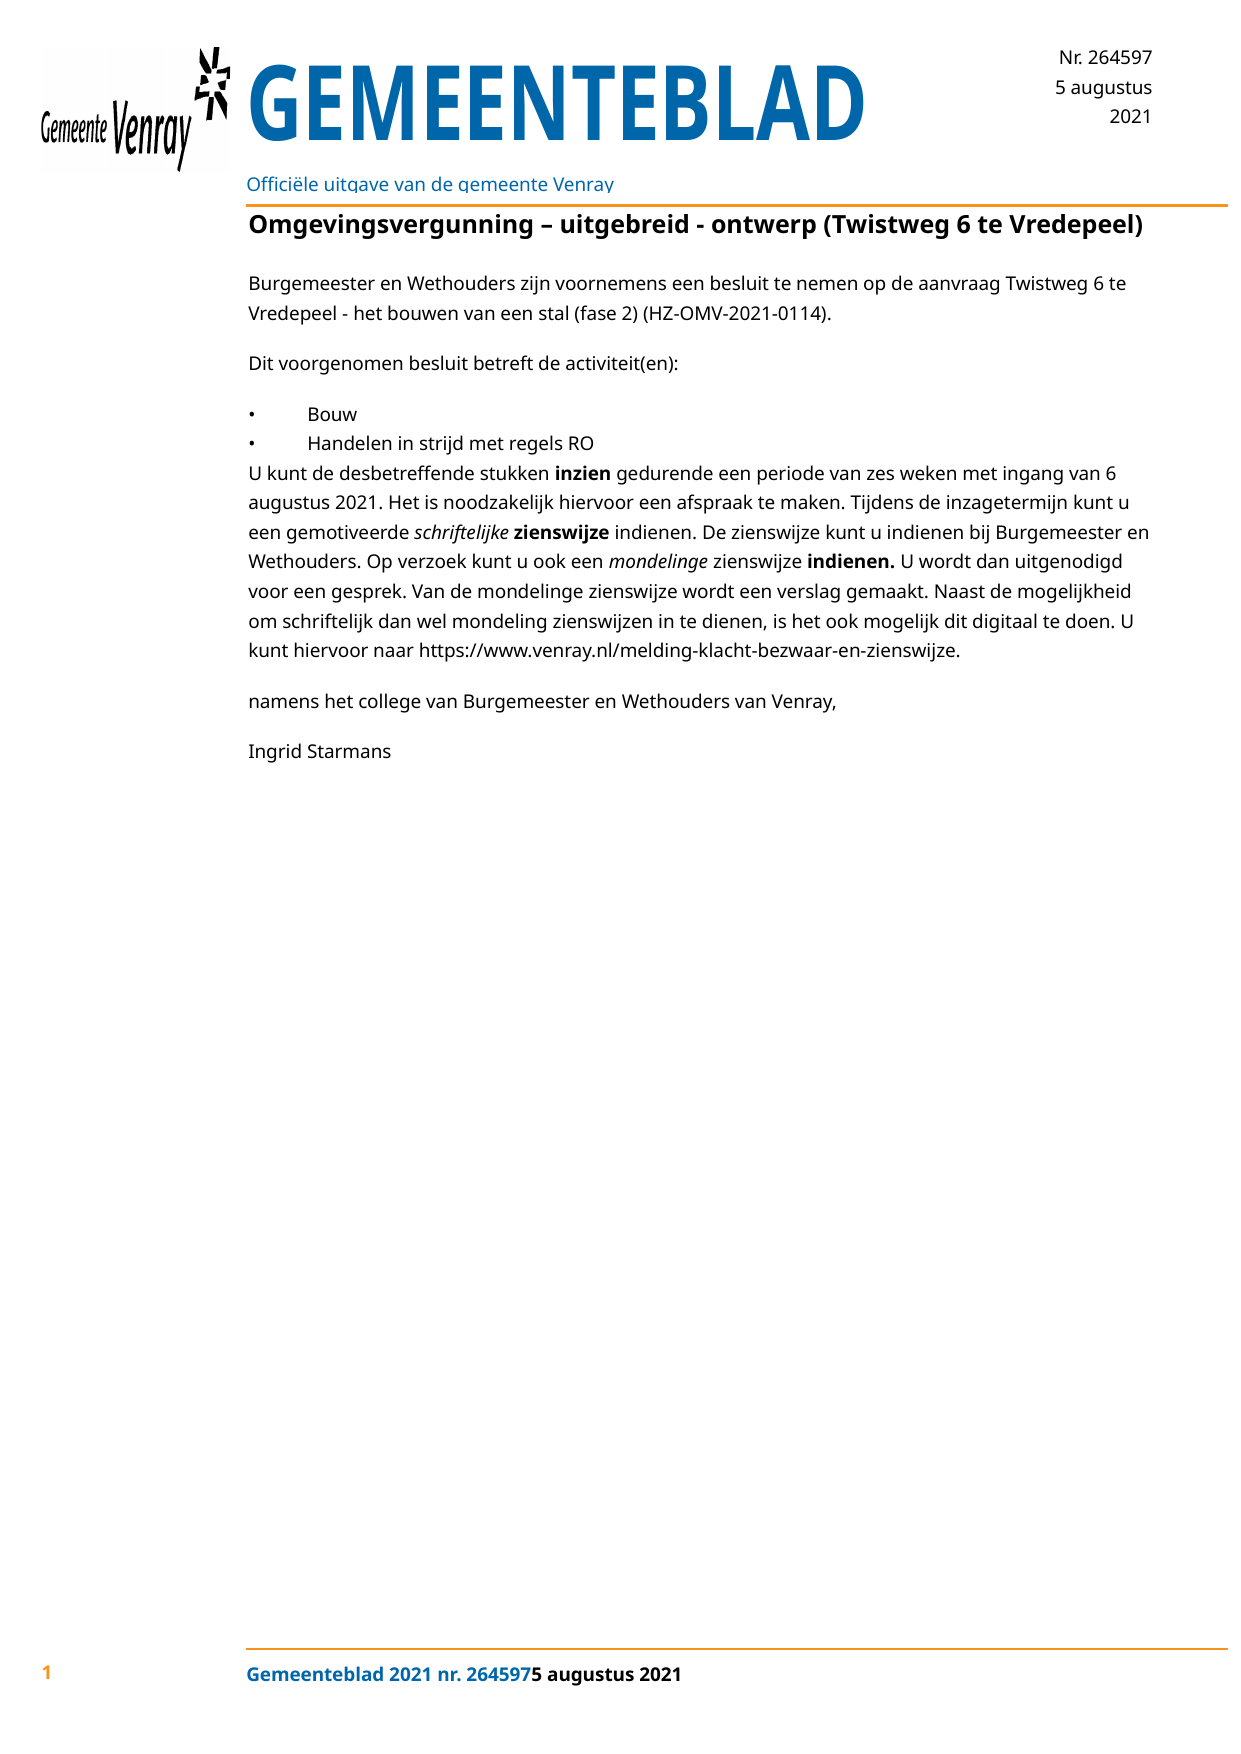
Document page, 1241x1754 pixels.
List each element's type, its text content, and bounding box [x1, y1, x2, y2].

picture [41, 47, 231, 172]
text Burgemeester en Wethouders zijn voornemens een besluit te nemen op de aanvraag Twistweg 6 te Vredepeel - het bouwen van een stal (fase 2) (HZ-OMV-2021-0114). [248, 270, 1152, 326]
text U kunt de desbetreffende stukken inzien gedurende een periode van zes weken met ingang van 6 augustus 2021. Het is noodzakelijk hiervoor een afspraak te maken. Tijdens de inzagetermijn kunt u een gemotiveerde schriftelijke zienswijze indienen. De zienswijze kunt u indienen bij Burgemeester en Wethouders. Op verzoek kunt u ook een mondelinge zienswijze indienen. U wordt dan uitgenodigd voor een gesprek. Van de mondelinge zienswijze wordt een verslag gemaakt. Naast de mogelijkheid om schriftelijk dan wel mondeling zienswijzen in te dienen, is het ook mogelijk dit digitaal te doen. U kunt hiervoor naar https://www.venray.nl/melding-klacht-bezwaar-en-zienswijze. [248, 460, 1152, 663]
text namens het college van Burgemeester en Wethouders van Venray, [248, 688, 1152, 713]
text Dit voorgenomen besluit betreft de activiteit(en): [248, 350, 1152, 376]
text Ingrid Starmans [248, 738, 1152, 764]
text Omgevingsvergunning – uitgebreid - ontwerp (Twistweg 6 te Vredepeel) [248, 207, 1152, 241]
list Bouw [248, 401, 1152, 426]
list Handelen in strijd met regels RO [248, 430, 1152, 456]
